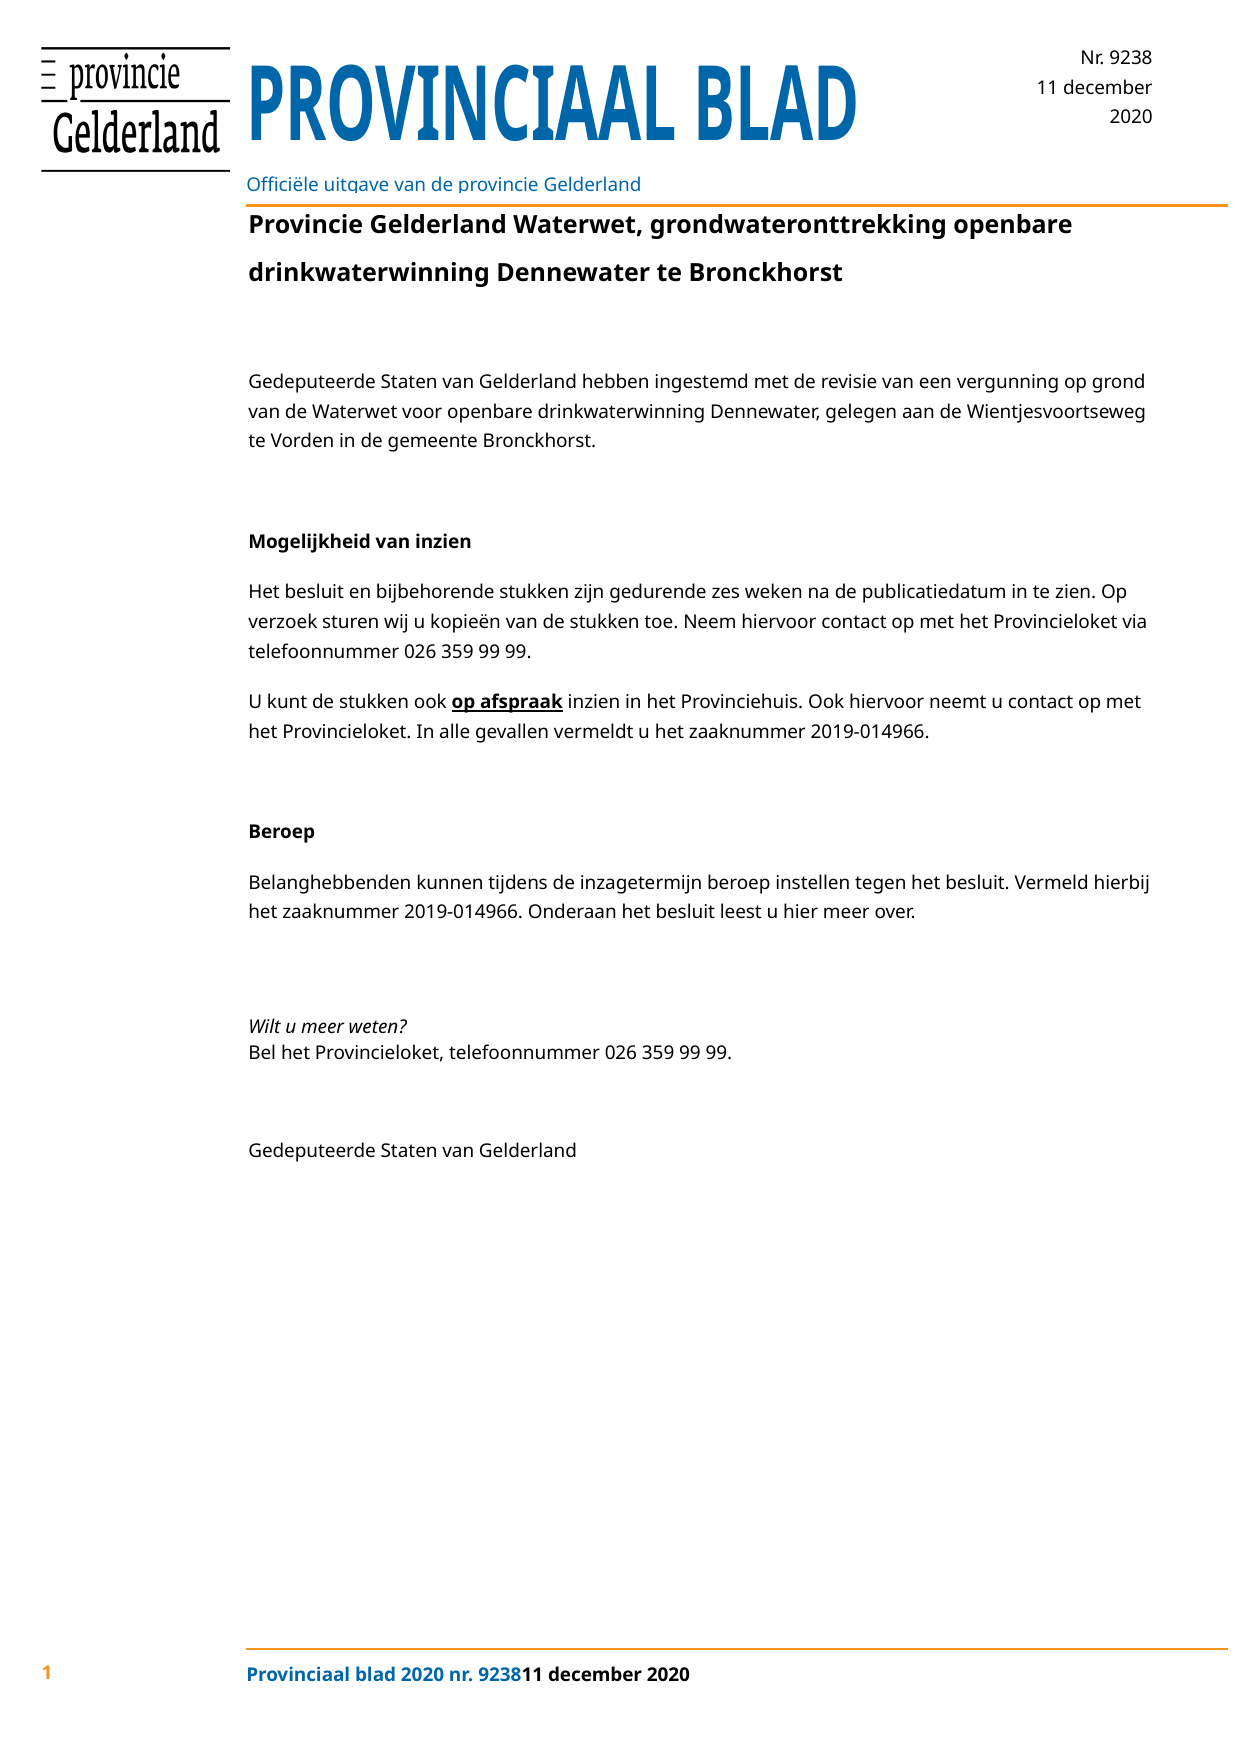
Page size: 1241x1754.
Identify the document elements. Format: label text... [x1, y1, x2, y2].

text Provincie Gelderland Waterwet, grondwateronttrekking openbare drinkwaterwinning Dennewater te Bronckhorst [248, 207, 1152, 288]
text Gedeputeerde Staten van Gelderland [248, 1137, 1152, 1163]
picture [41, 47, 231, 172]
text Mogelijkheid van inzien [248, 528, 1152, 554]
text Belanghebbenden kunnen tijdens de inzagetermijn beroep instellen tegen het besluit. Vermeld hierbij het zaaknummer 2019-014966. Onderaan het besluit leest u hier meer over. [248, 869, 1152, 924]
text Beroep [248, 819, 1152, 844]
text U kunt de stukken ook op afspraak inzien in het Provinciehuis. Ook hiervoor neemt u contact op met het Provincieloket. In alle gevallen vermeldt u het zaaknummer 2019-014966. [248, 688, 1152, 744]
text Het besluit en bijbehorende stukken zijn gedurende zes weken na de publicatiedatum in te zien. Op verzoek sturen wij u kopieën van de stukken toe. Neem hiervoor contact op met het Provincieloket via telefoonnummer 026 359 99 99. [248, 579, 1152, 664]
text Gedeputeerde Staten van Gelderland hebben ingestemd met de revisie van een vergunning op grond van de Waterwet voor openbare drinkwaterwinning Dennewater, gelegen aan de Wientjesvoortseweg te Vorden in de gemeente Bronckhorst. [248, 368, 1152, 453]
text Bel het Provincieloket, telefoonnummer 026 359 99 99. [248, 1039, 1152, 1064]
text Wilt u meer weten? [248, 1013, 1152, 1039]
